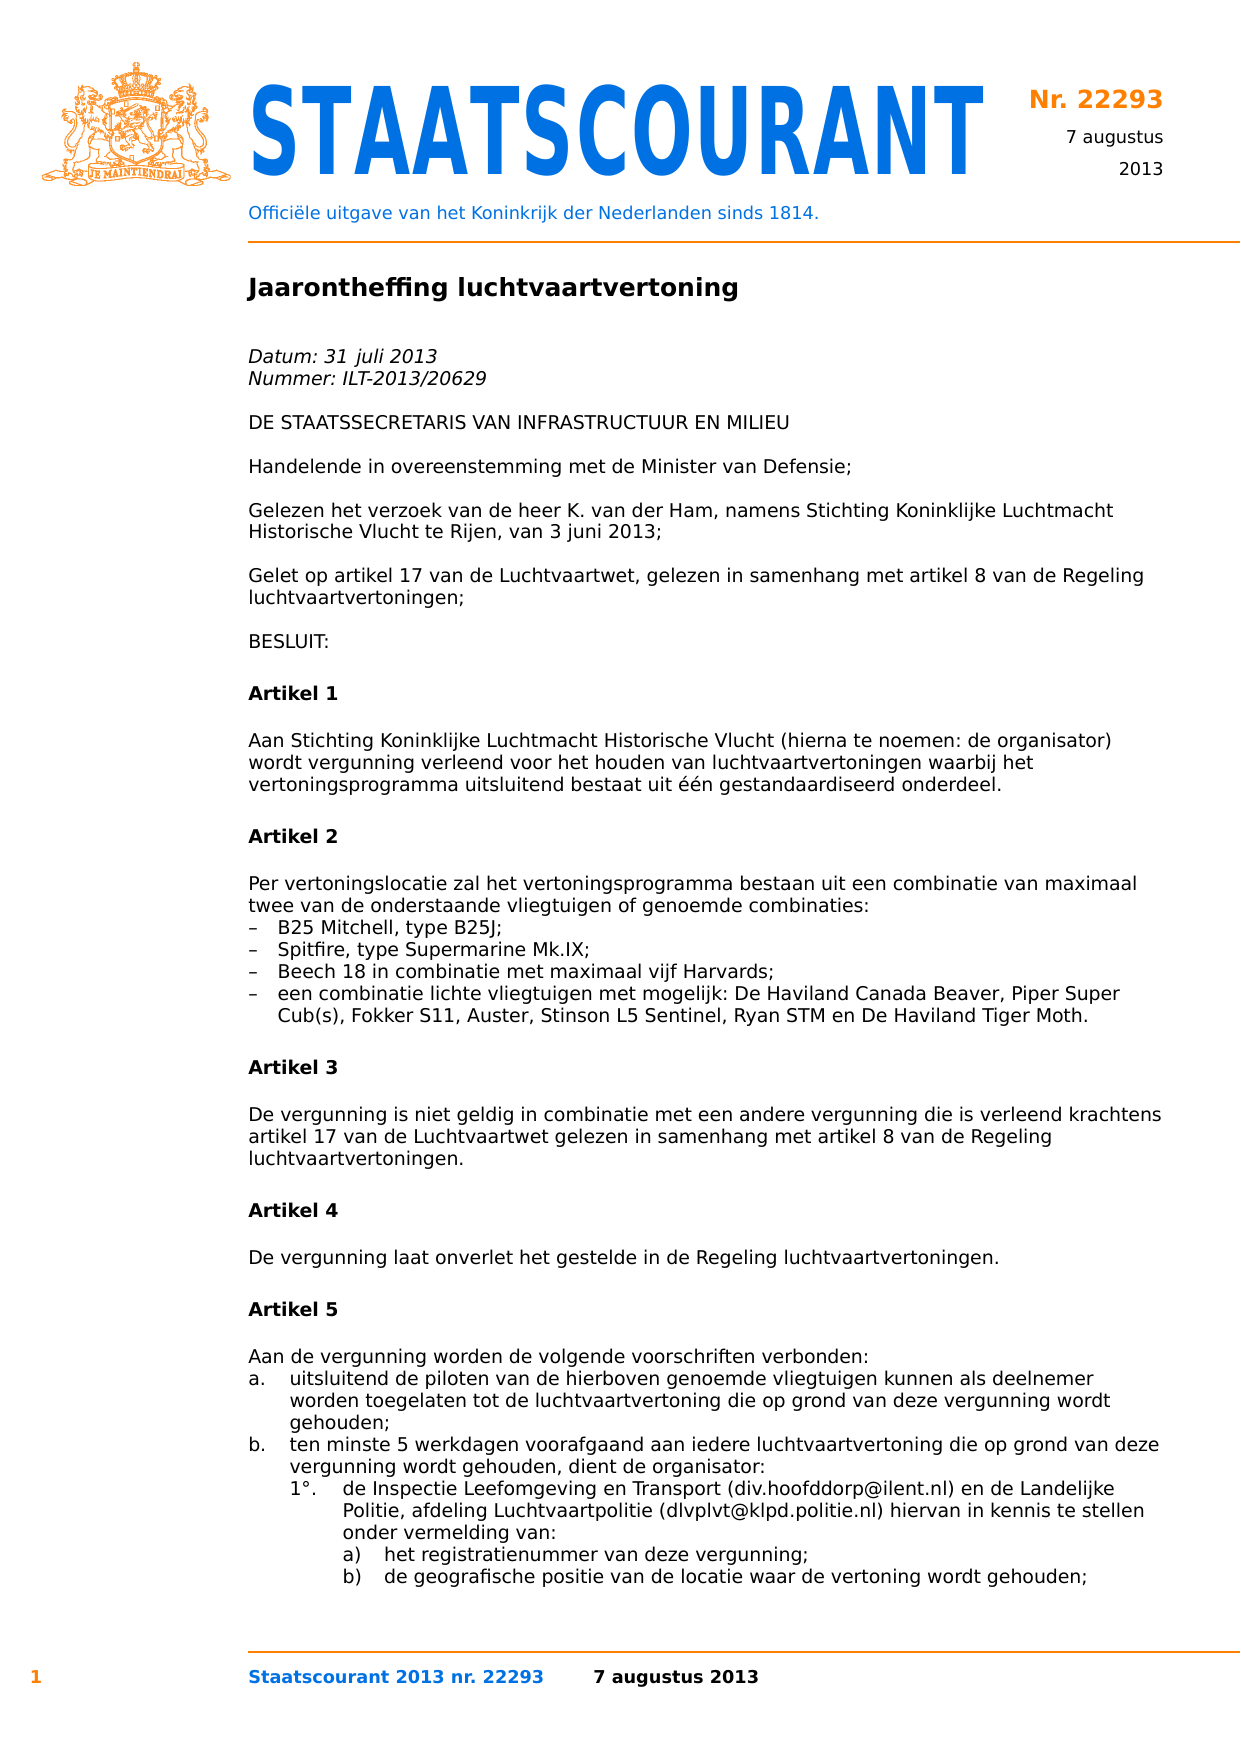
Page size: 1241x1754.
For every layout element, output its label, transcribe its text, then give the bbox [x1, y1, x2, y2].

text b. ten minste 5 werkdagen voorafgaand aan iedere luchtvaartvertoning die op grond van deze vergunning wordt gehouden, dient de organisator: [248, 1434, 1163, 1478]
text – Beech 18 in combinatie met maximaal vijf Harvards; [248, 961, 1163, 983]
text Handelende in overeenstemming met de Minister van Defensie; [248, 456, 1163, 478]
subtitle Artikel 5 [248, 1299, 1163, 1321]
picture [41, 62, 231, 186]
subtitle Artikel 3 [248, 1057, 1163, 1079]
text b) de geografische positie van de locatie waar de vertoning wordt gehouden; [342, 1566, 1163, 1587]
text Gelezen het verzoek van de heer K. van der Ham, namens Stichting Koninklijke Luchtmacht Historische Vlucht te Rijen, van 3 juni 2013; [248, 499, 1163, 543]
text Gelet op artikel 17 van de Luchtvaartwet, gelezen in samenhang met artikel 8 van de Regeling luchtvaartvertoningen; [248, 565, 1163, 609]
text 1°. de Inspectie Leefomgeving en Transport (div.hoofddorp@ilent.nl) en de Landelijke Politie, afdeling Luchtvaartpolitie (dlvplvt@klpd.politie.nl) hiervan in kennis te stellen onder vermelding van: [289, 1478, 1163, 1543]
subtitle Artikel 4 [248, 1200, 1163, 1222]
text De vergunning laat onverlet het gestelde in de Regeling luchtvaartvertoningen. [248, 1247, 1163, 1269]
text Aan Stichting Koninklijke Luchtmacht Historische Vlucht (hierna te noemen: de organisator) wordt vergunning verleend voor het houden van luchtvaartvertoningen waarbij het vertoningsprogramma uitsluitend bestaat uit één gestandaardiseerd onderdeel. [248, 730, 1163, 796]
subtitle Jaarontheffing luchtvaartvertoning [248, 273, 1163, 302]
text De vergunning is niet geldig in combinatie met een andere vergunning die is verleend krachtens artikel 17 van de Luchtvaartwet gelezen in samenhang met artikel 8 van de Regeling luchtvaartvertoningen. [248, 1104, 1163, 1170]
table_header [25, 62, 248, 241]
table_header STAATSCOURANT [248, 62, 998, 203]
table_cell 2013 [998, 153, 1240, 203]
text a. uitsluitend de piloten van de hierboven genoemde vliegtuigen kunnen als deelnemer worden toegelaten tot de luchtvaartvertoning die op grond van deze vergunning wordt gehouden; [248, 1368, 1163, 1434]
text Per vertoningslocatie zal het vertoningsprogramma bestaan uit een combinatie van maximaal twee van de onderstaande vliegtuigen of genoemde combinaties: [248, 873, 1163, 917]
text a) het registratienummer van deze vergunning; [342, 1543, 1163, 1566]
text DE STAATSSECRETARIS VAN INFRASTRUCTUUR EN MILIEU [248, 412, 1163, 434]
text Nummer: ILT-2013/20629 [248, 368, 1163, 390]
text Datum: 31 juli 2013 [248, 346, 1163, 368]
text – een combinatie lichte vliegtuigen met mogelijk: De Haviland Canada Beaver, Piper Super Cub(s), Fokker S11, Auster, Stinson L5 Sentinel, Ryan STM en De Haviland Tiger Moth. [248, 983, 1163, 1027]
text BESLUIT: [248, 631, 1163, 653]
table_cell 7 augustus [998, 121, 1240, 153]
subtitle Artikel 1 [248, 683, 1163, 705]
subtitle Artikel 2 [248, 826, 1163, 848]
text – B25 Mitchell, type B25J; [248, 917, 1163, 939]
text – Spitfire, type Supermarine Mk.IX; [248, 939, 1163, 961]
text Aan de vergunning worden de volgende voorschriften verbonden: [248, 1346, 1163, 1368]
table_header Nr. 22293 [998, 62, 1240, 121]
table_cell Officiële uitgave van het Koninkrijk der Nederlanden sinds 1814. [248, 203, 1240, 241]
